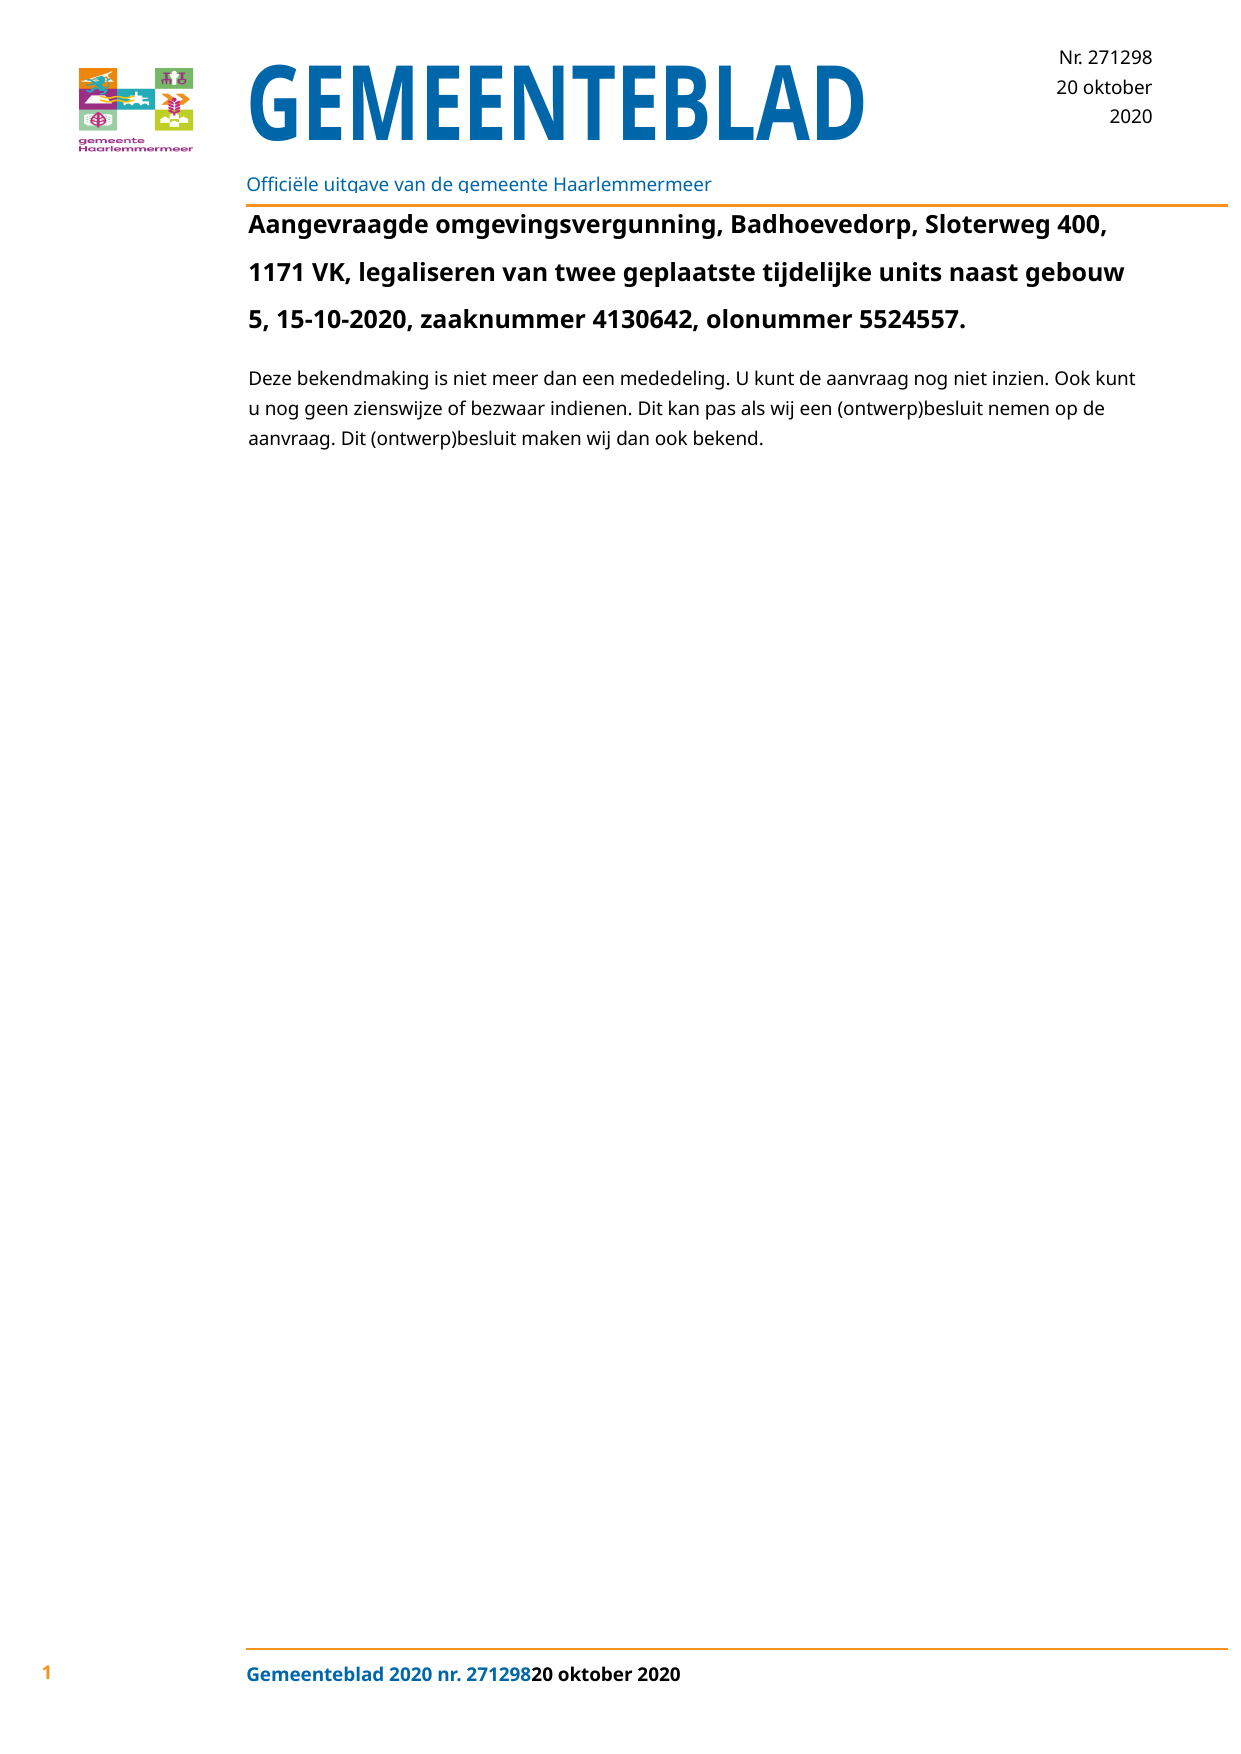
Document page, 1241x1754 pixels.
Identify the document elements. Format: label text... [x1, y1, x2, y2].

picture [41, 47, 231, 172]
text Deze bekendmaking is niet meer dan een mededeling. U kunt de aanvraag nog niet inzien. Ook kunt u nog geen zienswijze of bezwaar indienen. Dit kan pas als wij een (ontwerp)besluit nemen op de aanvraag. Dit (ontwerp)besluit maken wij dan ook bekend. [248, 366, 1152, 450]
text Aangevraagde omgevingsvergunning, Badhoevedorp, Sloterweg 400, 1171 VK, legaliseren van twee geplaatste tijdelijke units naast gebouw 5, 15-10-2020, zaaknummer 4130642, olonummer 5524557. [248, 207, 1152, 336]
